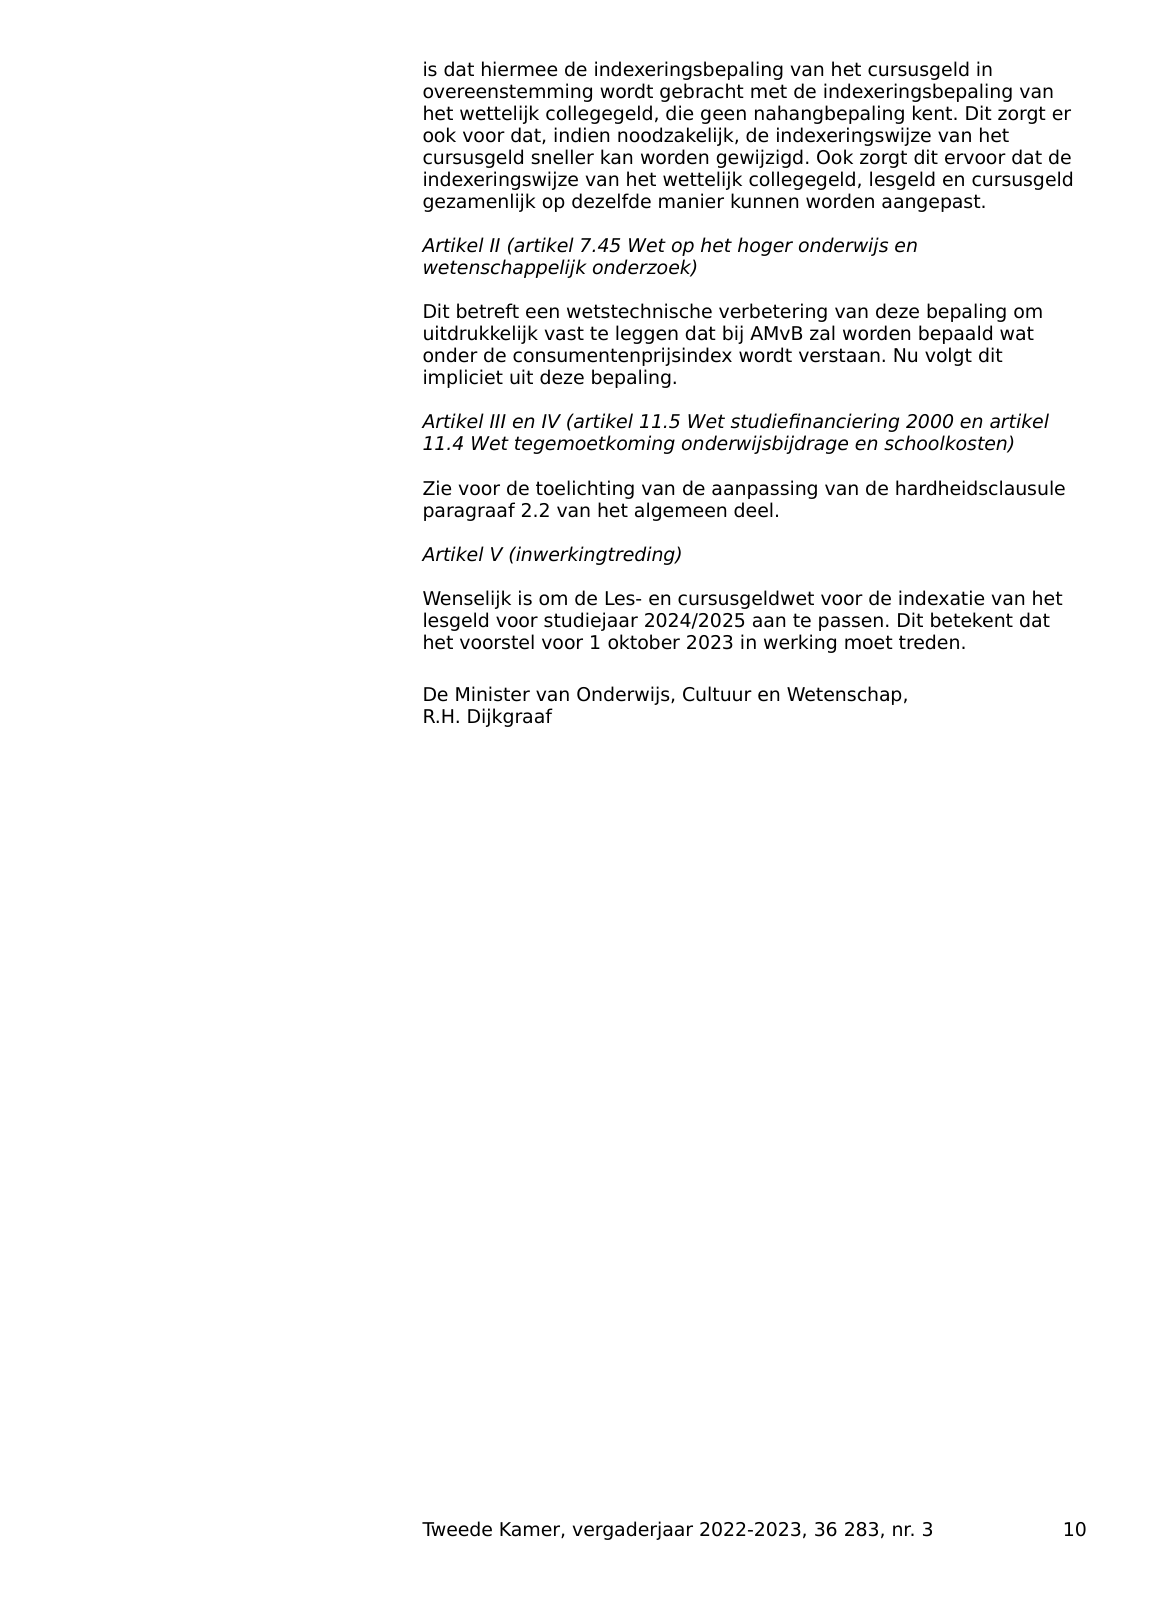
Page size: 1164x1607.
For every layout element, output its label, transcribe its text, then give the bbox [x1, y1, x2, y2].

text Zie voor de toelichting van de aanpassing van de hardheidsclausule paragraaf 2.2 van het algemeen deel. [422, 477, 1087, 521]
text Wenselijk is om de Les- en cursusgeldwet voor de indexatie van het lesgeld voor studiejaar 2024/2025 aan te passen. Dit betekent dat het voorstel voor 1 oktober 2023 in werking moet treden. [422, 588, 1087, 654]
text is dat hiermee de indexeringsbepaling van het cursusgeld in overeenstemming wordt gebracht met de indexeringsbepaling van het wettelijk collegegeld, die geen nahangbepaling kent. Dit zorgt er ook voor dat, indien noodzakelijk, de indexeringswijze van het cursusgeld sneller kan worden gewijzigd. Ook zorgt dit ervoor dat de indexeringswijze van het wettelijk collegegeld, lesgeld en cursusgeld gezamenlijk op dezelfde manier kunnen worden aangepast. [422, 59, 1087, 213]
text Dit betreft een wetstechnische verbetering van deze bepaling om uitdrukkelijk vast te leggen dat bij AMvB zal worden bepaald wat onder de consumentenprijsindex wordt verstaan. Nu volgt dit impliciet uit deze bepaling. [422, 301, 1087, 389]
subtitle Artikel III en IV (artikel 11.5 Wet studiefinanciering 2000 en artikel 11.4 Wet tegemoetkoming onderwijsbijdrage en schoolkosten) [422, 411, 1087, 455]
text De Minister van Onderwijs, Cultuur en Wetenschap, R.H. Dijkgraaf [422, 684, 1087, 728]
subtitle Artikel II (artikel 7.45 Wet op het hoger onderwijs en wetenschappelijk onderzoek) [422, 235, 1087, 279]
subtitle Artikel V (inwerkingtreding) [422, 544, 1087, 566]
